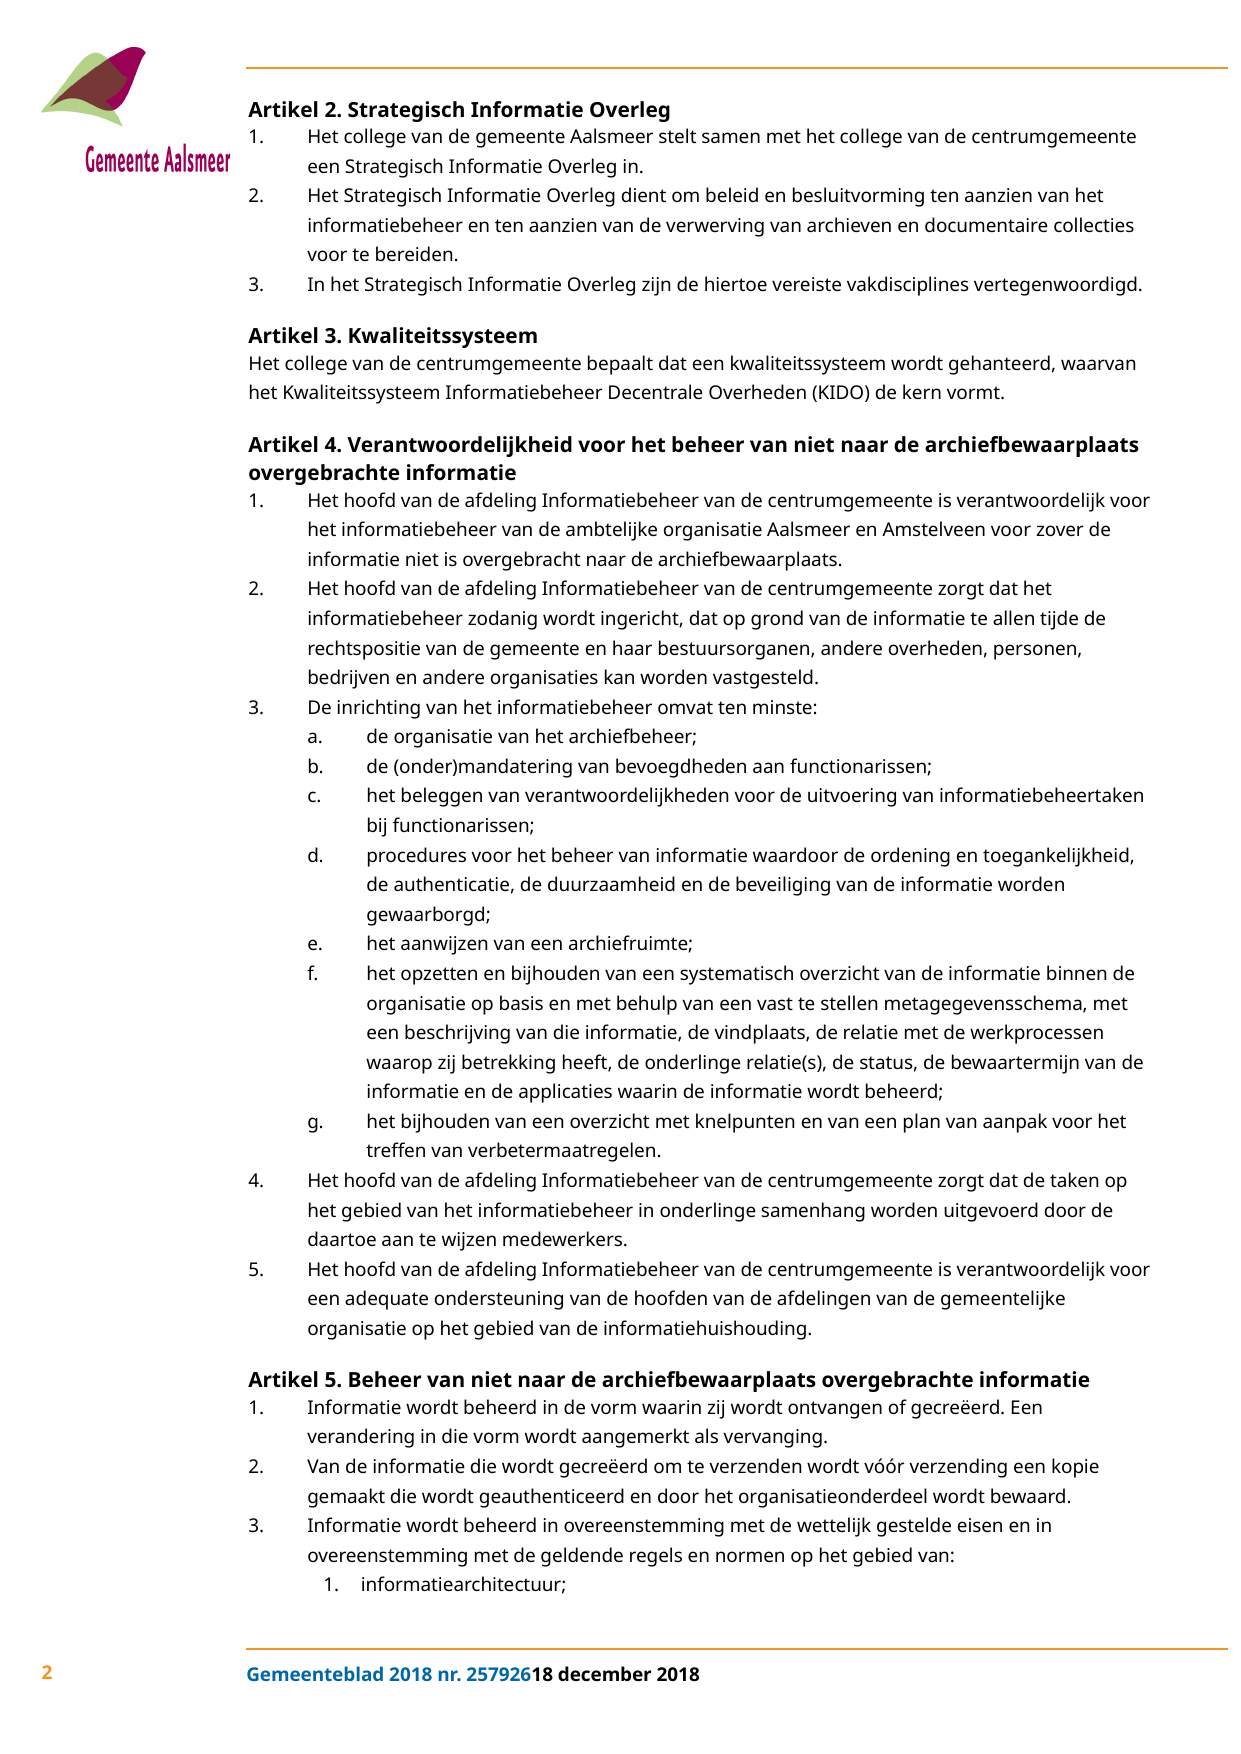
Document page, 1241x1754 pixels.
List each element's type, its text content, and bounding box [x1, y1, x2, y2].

list het beleggen van verantwoordelijkheden voor de uitvoering van informatiebeheertaken bij functionarissen; [307, 783, 1152, 838]
list In het Strategisch Informatie Overleg zijn de hiertoe vereiste vakdisciplines vertegenwoordigd. [248, 271, 1152, 297]
list de organisatie van het archiefbeheer; [307, 723, 1152, 749]
list Van de informatie die wordt gecreëerd om te verzenden wordt vóór verzending een kopie gemaakt die wordt geauthenticeerd en door het organisatieonderdeel wordt bewaard. [248, 1453, 1152, 1508]
list Het college van de gemeente Aalsmeer stelt samen met het college van de centrumgemeente een Strategisch Informatie Overleg in. [248, 123, 1152, 178]
list Het hoofd van de afdeling Informatiebeheer van de centrumgemeente zorgt dat de taken op het gebied van het informatiebeheer in onderlinge samenhang worden uitgevoerd door de daartoe aan te wijzen medewerkers. [248, 1167, 1152, 1252]
list het opzetten en bijhouden van een systematisch overzicht van de informatie binnen de organisatie op basis en met behulp van een vast te stellen metagegevensschema, met een beschrijving van die informatie, de vindplaats, de relatie met de werkprocessen waarop zij betrekking heeft, de onderlinge relatie(s), de status, de bewaartermijn van de informatie en de applicaties waarin de informatie wordt beheerd; [307, 960, 1152, 1104]
list het bijhouden van een overzicht met knelpunten en van een plan van aanpak voor het treffen van verbetermaatregelen. [307, 1108, 1152, 1163]
list procedures voor het beheer van informatie waardoor de ordening en toegankelijkheid, de authenticatie, de duurzaamheid en de beveiliging van de informatie worden gewaarborgd; [307, 842, 1152, 927]
text Artikel 4. Verantwoordelijkheid voor het beheer van niet naar de archiefbewaarplaats overgebrachte informatie [248, 430, 1152, 487]
list de (onder)mandatering van bevoegdheden aan functionarissen; [307, 753, 1152, 779]
text Artikel 3. Kwaliteitssysteem [248, 322, 1152, 350]
list De inrichting van het informatiebeheer omvat ten minste: [248, 694, 1152, 720]
text Artikel 5. Beheer van niet naar de archiefbewaarplaats overgebrachte informatie [248, 1366, 1152, 1394]
list informatiearchitectuur; [323, 1572, 1152, 1597]
list Het hoofd van de afdeling Informatiebeheer van de centrumgemeente zorgt dat het informatiebeheer zodanig wordt ingericht, dat op grond van de informatie te allen tijde de rechtspositie van de gemeente en haar bestuursorganen, andere overheden, personen, bedrijven en andere organisaties kan worden vastgesteld. [248, 576, 1152, 690]
list het aanwijzen van een archiefruimte; [307, 931, 1152, 956]
text Het college van de centrumgemeente bepaalt dat een kwaliteitssysteem wordt gehanteerd, waarvan het Kwaliteitssysteem Informatiebeheer Decentrale Overheden (KIDO) de kern vormt. [248, 350, 1152, 405]
text Artikel 2. Strategisch Informatie Overleg [248, 95, 1152, 123]
list Informatie wordt beheerd in de vorm waarin zij wordt ontvangen of gecreëerd. Een verandering in die vorm wordt aangemerkt als vervanging. [248, 1394, 1152, 1449]
list Informatie wordt beheerd in overeenstemming met de wettelijk gestelde eisen en in overeenstemming met de geldende regels en normen op het gebied van: [248, 1512, 1152, 1568]
list Het Strategisch Informatie Overleg dient om beleid en besluitvorming ten aanzien van het informatiebeheer en ten aanzien van de verwerving van archieven en documentaire collecties voor te bereiden. [248, 182, 1152, 267]
list Het hoofd van de afdeling Informatiebeheer van de centrumgemeente is verantwoordelijk voor het informatiebeheer van de ambtelijke organisatie Aalsmeer en Amstelveen voor zover de informatie niet is overgebracht naar de archiefbewaarplaats. [248, 487, 1152, 572]
list Het hoofd van de afdeling Informatiebeheer van de centrumgemeente is verantwoordelijk voor een adequate ondersteuning van de hoofden van de afdelingen van de gemeentelijke organisatie op het gebied van de informatiehuishouding. [248, 1256, 1152, 1341]
picture [41, 47, 231, 172]
